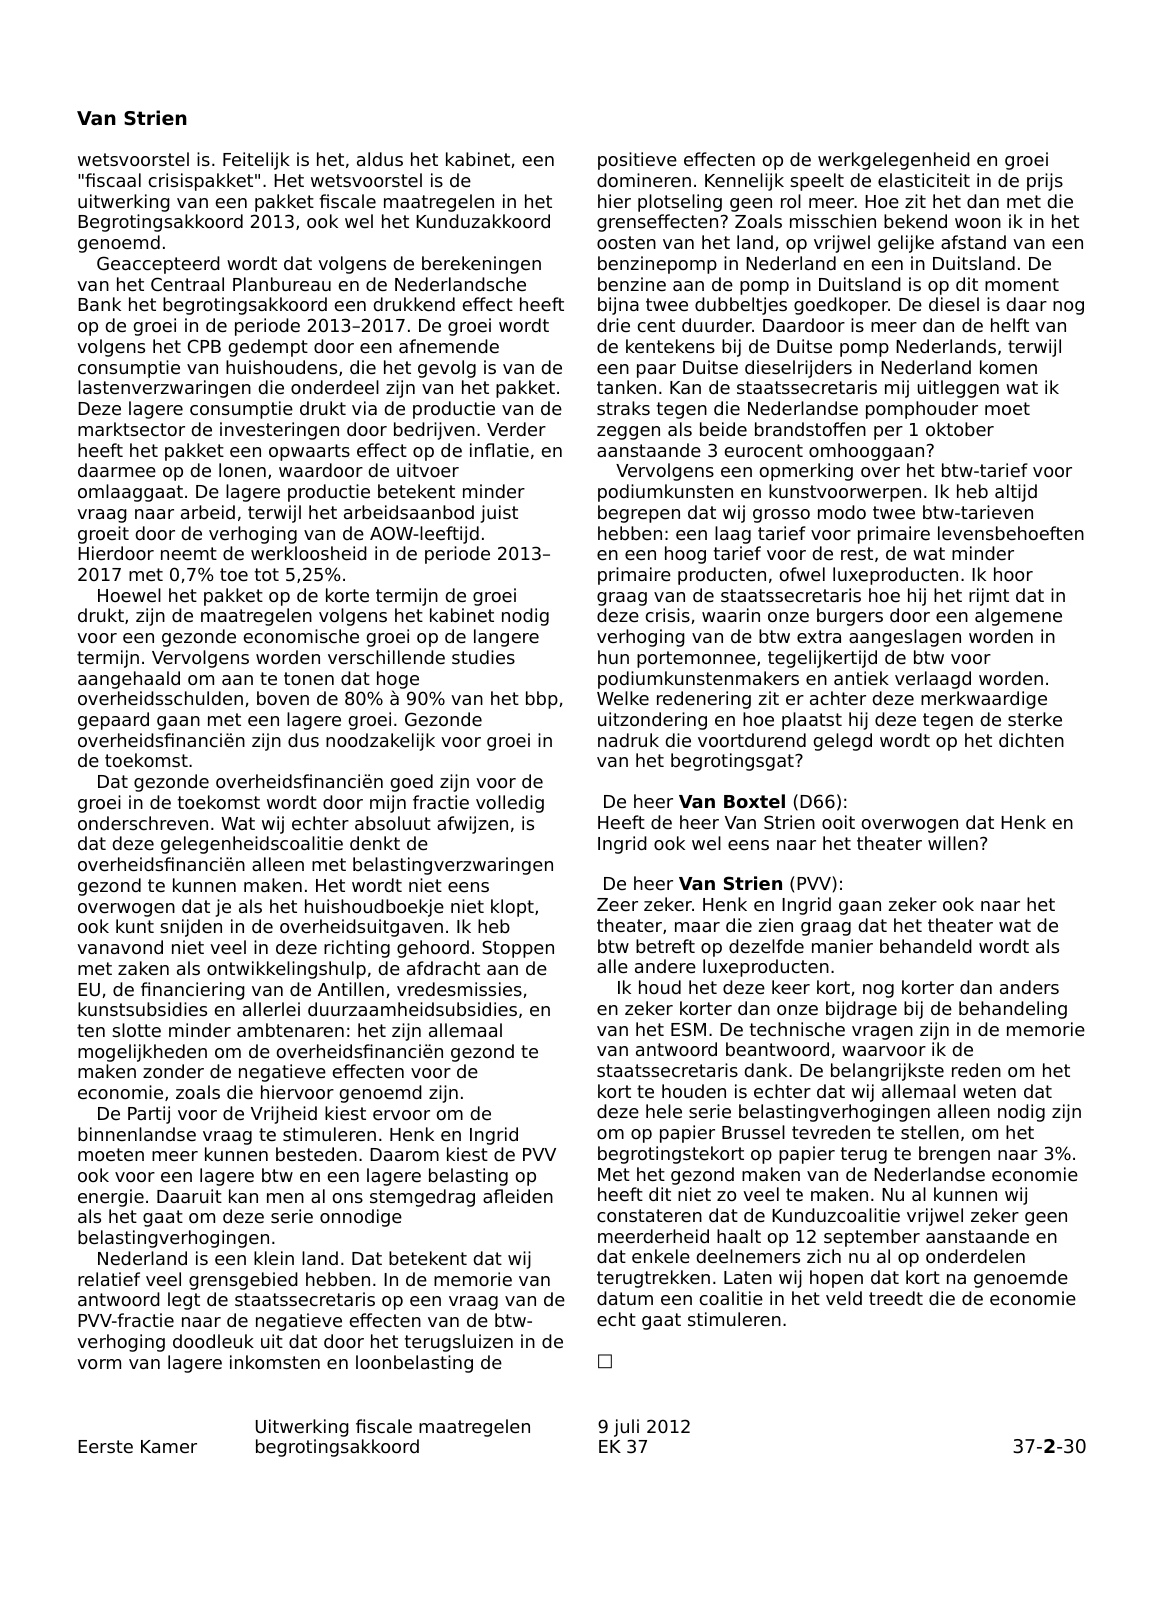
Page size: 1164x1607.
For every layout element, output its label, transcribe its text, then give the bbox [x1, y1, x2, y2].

text Dat gezonde overheidsfinanciën goed zijn voor de groei in de toekomst wordt door mijn fractie volledig onderschreven. Wat wij echter absoluut afwijzen, is dat deze gelegenheidscoalitie denkt de overheidsfinanciën alleen met belastingverzwaringen gezond te kunnen maken. Het wordt niet eens overwogen dat je als het huishoudboekje niet klopt, ook kunt snijden in de overheidsuitgaven. Ik heb vanavond niet veel in deze richting gehoord. Stoppen met zaken als ontwikkelingshulp, de afdracht aan de EU, de financiering van de Antillen, vredesmissies, kunstsubsidies en allerlei duurzaamheidsubsidies, en ten slotte minder ambtenaren: het zijn allemaal mogelijkheden om de overheidsfinanciën gezond te maken zonder de negatieve effecten voor de economie, zoals die hiervoor genoemd zijn. [77, 772, 567, 1104]
text Ik houd het deze keer kort, nog korter dan anders en zeker korter dan onze bijdrage bij de behandeling van het ESM. De technische vragen zijn in de memorie van antwoord beantwoord, waarvoor ik de staatssecretaris dank. De belangrijkste reden om het kort te houden is echter dat wij allemaal weten dat deze hele serie belastingverhogingen alleen nodig zijn om op papier Brussel tevreden te stellen, om het begrotingstekort op papier terug te brengen naar 3%. Met het gezond maken van de Nederlandse economie heeft dit niet zo veel te maken. Nu al kunnen wij constateren dat de Kunduzcoalitie vrijwel zeker geen meerderheid haalt op 12 september aanstaande en dat enkele deelnemers zich nu al op onderdelen terugtrekken. Laten wij hopen dat kort na genoemde datum een coalitie in het veld treedt die de economie echt gaat stimuleren. [596, 978, 1087, 1330]
text De heer Van Boxtel (D66): [596, 792, 1087, 813]
text Vervolgens een opmerking over het btw-tarief voor podiumkunsten en kunstvoorwerpen. Ik heb altijd begrepen dat wij grosso modo twee btw-tarieven hebben: een laag tarief voor primaire levensbehoeften en een hoog tarief voor de rest, de wat minder primaire producten, ofwel luxeproducten. Ik hoor graag van de staatssecretaris hoe hij het rijmt dat in deze crisis, waarin onze burgers door een algemene verhoging van de btw extra aangeslagen worden in hun portemonnee, tegelijkertijd de btw voor podiumkunstenmakers en antiek verlaagd worden. Welke redenering zit er achter deze merkwaardige uitzondering en hoe plaatst hij deze tegen de sterke nadruk die voortdurend gelegd wordt op het dichten van het begrotingsgat? [596, 461, 1087, 772]
text Hoewel het pakket op de korte termijn de groei drukt, zijn de maatregelen volgens het kabinet nodig voor een gezonde economische groei op de langere termijn. Vervolgens worden verschillende studies aangehaald om aan te tonen dat hoge overheidsschulden, boven de 80% à 90% van het bbp, gepaard gaan met een lagere groei. Gezonde overheidsfinanciën zijn dus noodzakelijk voor groei in de toekomst. [77, 586, 567, 772]
text Nederland is een klein land. Dat betekent dat wij relatief veel grensgebied hebben. In de memorie van antwoord legt de staatssecretaris op een vraag van de PVV-fractie naar de negatieve effecten van de btw-verhoging doodleuk uit dat door het terugsluizen in de vorm van lagere inkomsten en loonbelasting de [77, 1249, 567, 1373]
text Zeer zeker. Henk en Ingrid gaan zeker ook naar het theater, maar die zien graag dat het theater wat de btw betreft op dezelfde manier behandeld wordt als alle andere luxeproducten. [596, 895, 1087, 978]
text Geaccepteerd wordt dat volgens de berekeningen van het Centraal Planbureau en de Nederlandsche Bank het begrotingsakkoord een drukkend effect heeft op de groei in de periode 2013–2017. De groei wordt volgens het CPB gedempt door een afnemende consumptie van huishoudens, die het gevolg is van de lastenverzwaringen die onderdeel zijn van het pakket. Deze lagere consumptie drukt via de productie van de marktsector de investeringen door bedrijven. Verder heeft het pakket een opwaarts effect op de inflatie, en daarmee op de lonen, waardoor de uitvoer omlaaggaat. De lagere productie betekent minder vraag naar arbeid, terwijl het arbeidsaanbod juist groeit door de verhoging van de AOW-leeftijd. Hierdoor neemt de werkloosheid in de periode 2013–2017 met 0,7% toe tot 5,25%. [77, 254, 567, 586]
text De heer Van Strien (PVV): [596, 874, 1087, 895]
text wetsvoorstel is. Feitelijk is het, aldus het kabinet, een "fiscaal crisispakket". Het wetsvoorstel is de uitwerking van een pakket fiscale maatregelen in het Begrotingsakkoord 2013, ook wel het Kunduzakkoord genoemd. [77, 150, 567, 254]
text □ [596, 1350, 1087, 1371]
text Heeft de heer Van Strien ooit overwogen dat Henk en Ingrid ook wel eens naar het theater willen? [596, 813, 1087, 854]
text De Partij voor de Vrijheid kiest ervoor om de binnenlandse vraag te stimuleren. Henk en Ingrid moeten meer kunnen besteden. Daarom kiest de PVV ook voor een lagere btw en een lagere belasting op energie. Daaruit kan men al ons stemgedrag afleiden als het gaat om deze serie onnodige belastingverhogingen. [77, 1104, 567, 1249]
text positieve effecten op de werkgelegenheid en groei domineren. Kennelijk speelt de elasticiteit in de prijs hier plotseling geen rol meer. Hoe zit het dan met die grenseffecten? Zoals misschien bekend woon ik in het oosten van het land, op vrijwel gelijke afstand van een benzinepomp in Nederland en een in Duitsland. De benzine aan de pomp in Duitsland is op dit moment bijna twee dubbeltjes goedkoper. De diesel is daar nog drie cent duurder. Daardoor is meer dan de helft van de kentekens bij de Duitse pomp Nederlands, terwijl een paar Duitse dieselrijders in Nederland komen tanken. Kan de staatssecretaris mij uitleggen wat ik straks tegen die Nederlandse pomphouder moet zeggen als beide brandstoffen per 1 oktober aanstaande 3 eurocent omhooggaan? [596, 150, 1087, 461]
